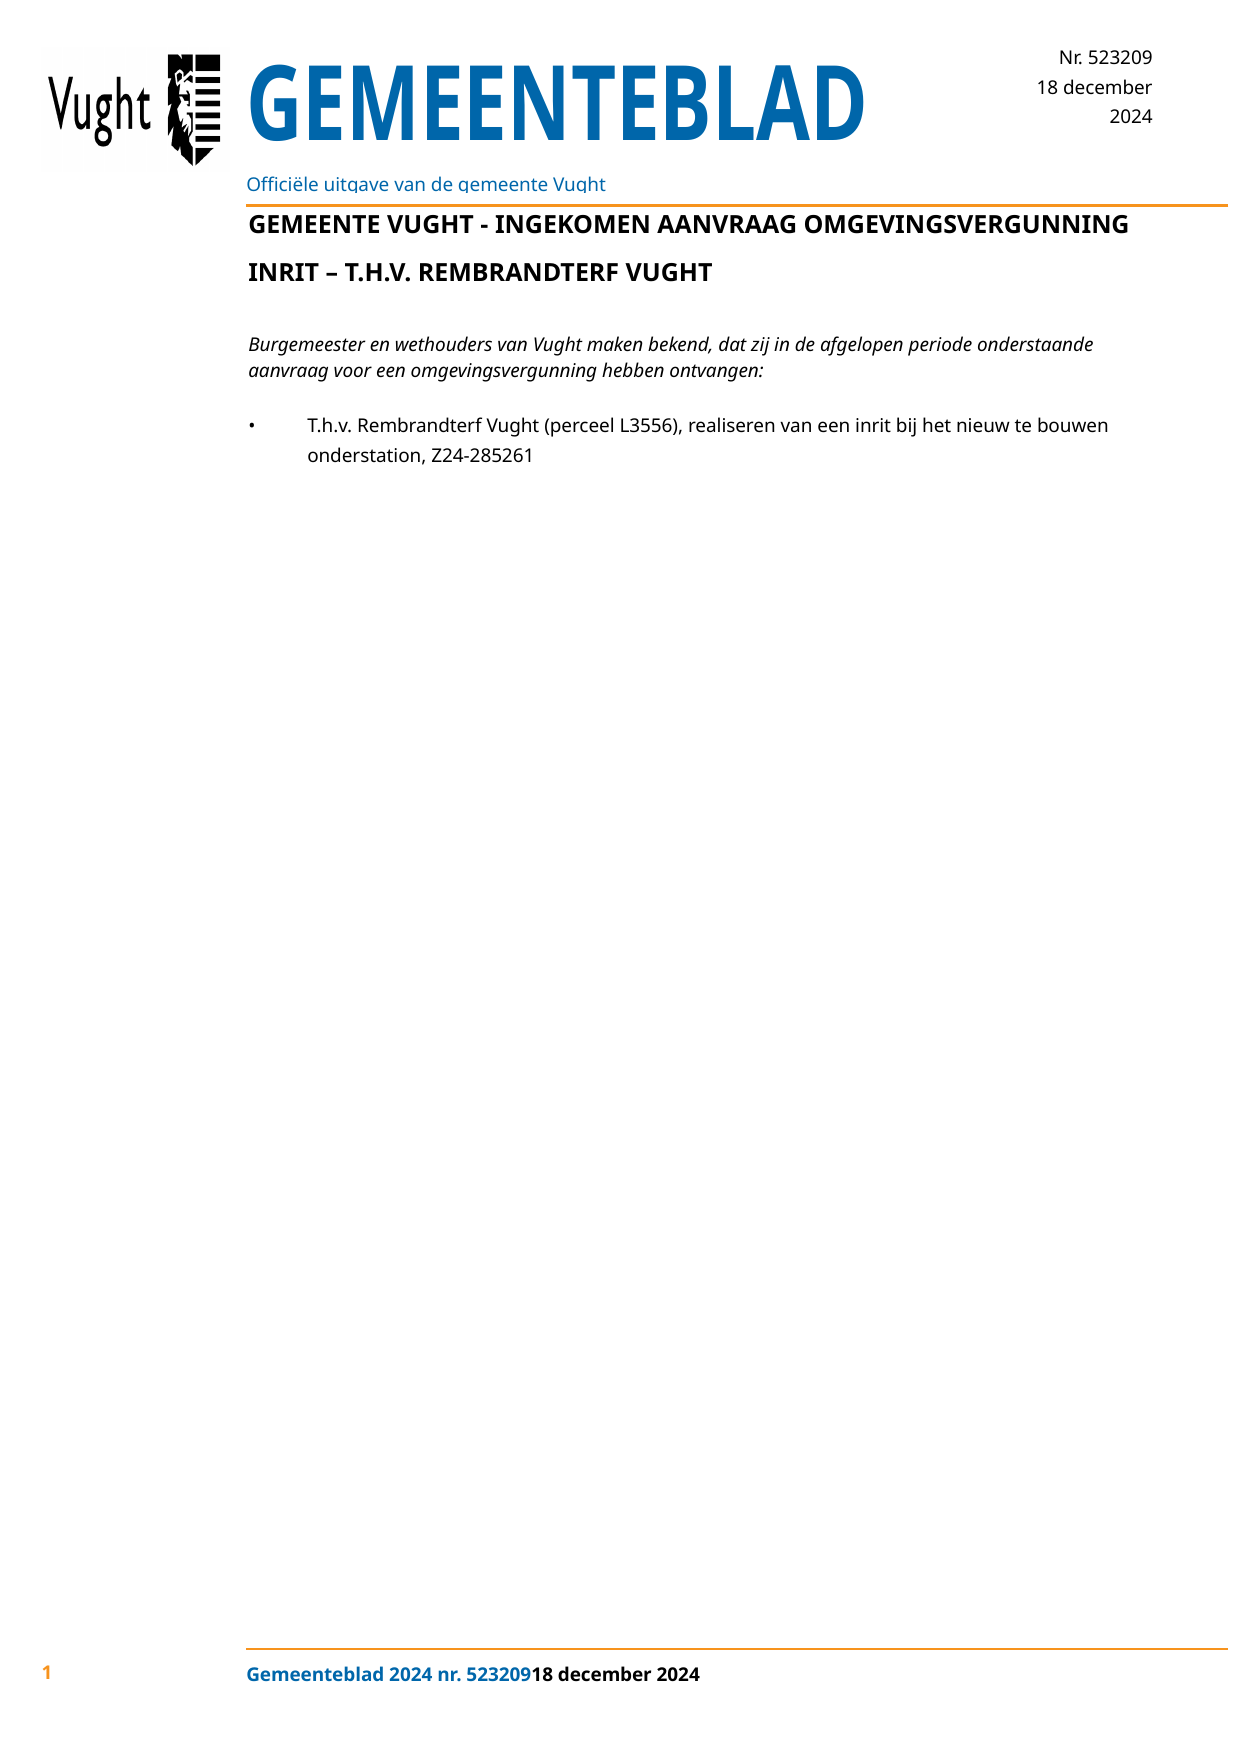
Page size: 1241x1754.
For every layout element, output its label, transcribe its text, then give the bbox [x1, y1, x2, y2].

picture [41, 47, 231, 172]
text Burgemeester en wethouders van Vught maken bekend, dat zij in de afgelopen periode onderstaande aanvraag voor een omgevingsvergunning hebben ontvangen: [248, 331, 1152, 383]
list T.h.v. Rembrandterf Vught (perceel L3556), realiseren van een inrit bij het nieuw te bouwen onderstation, Z24-285261 [248, 412, 1152, 468]
text GEMEENTE VUGHT - INGEKOMEN AANVRAAG OMGEVINGSVERGUNNING INRIT – T.H.V. REMBRANDTERF VUGHT [248, 207, 1152, 288]
